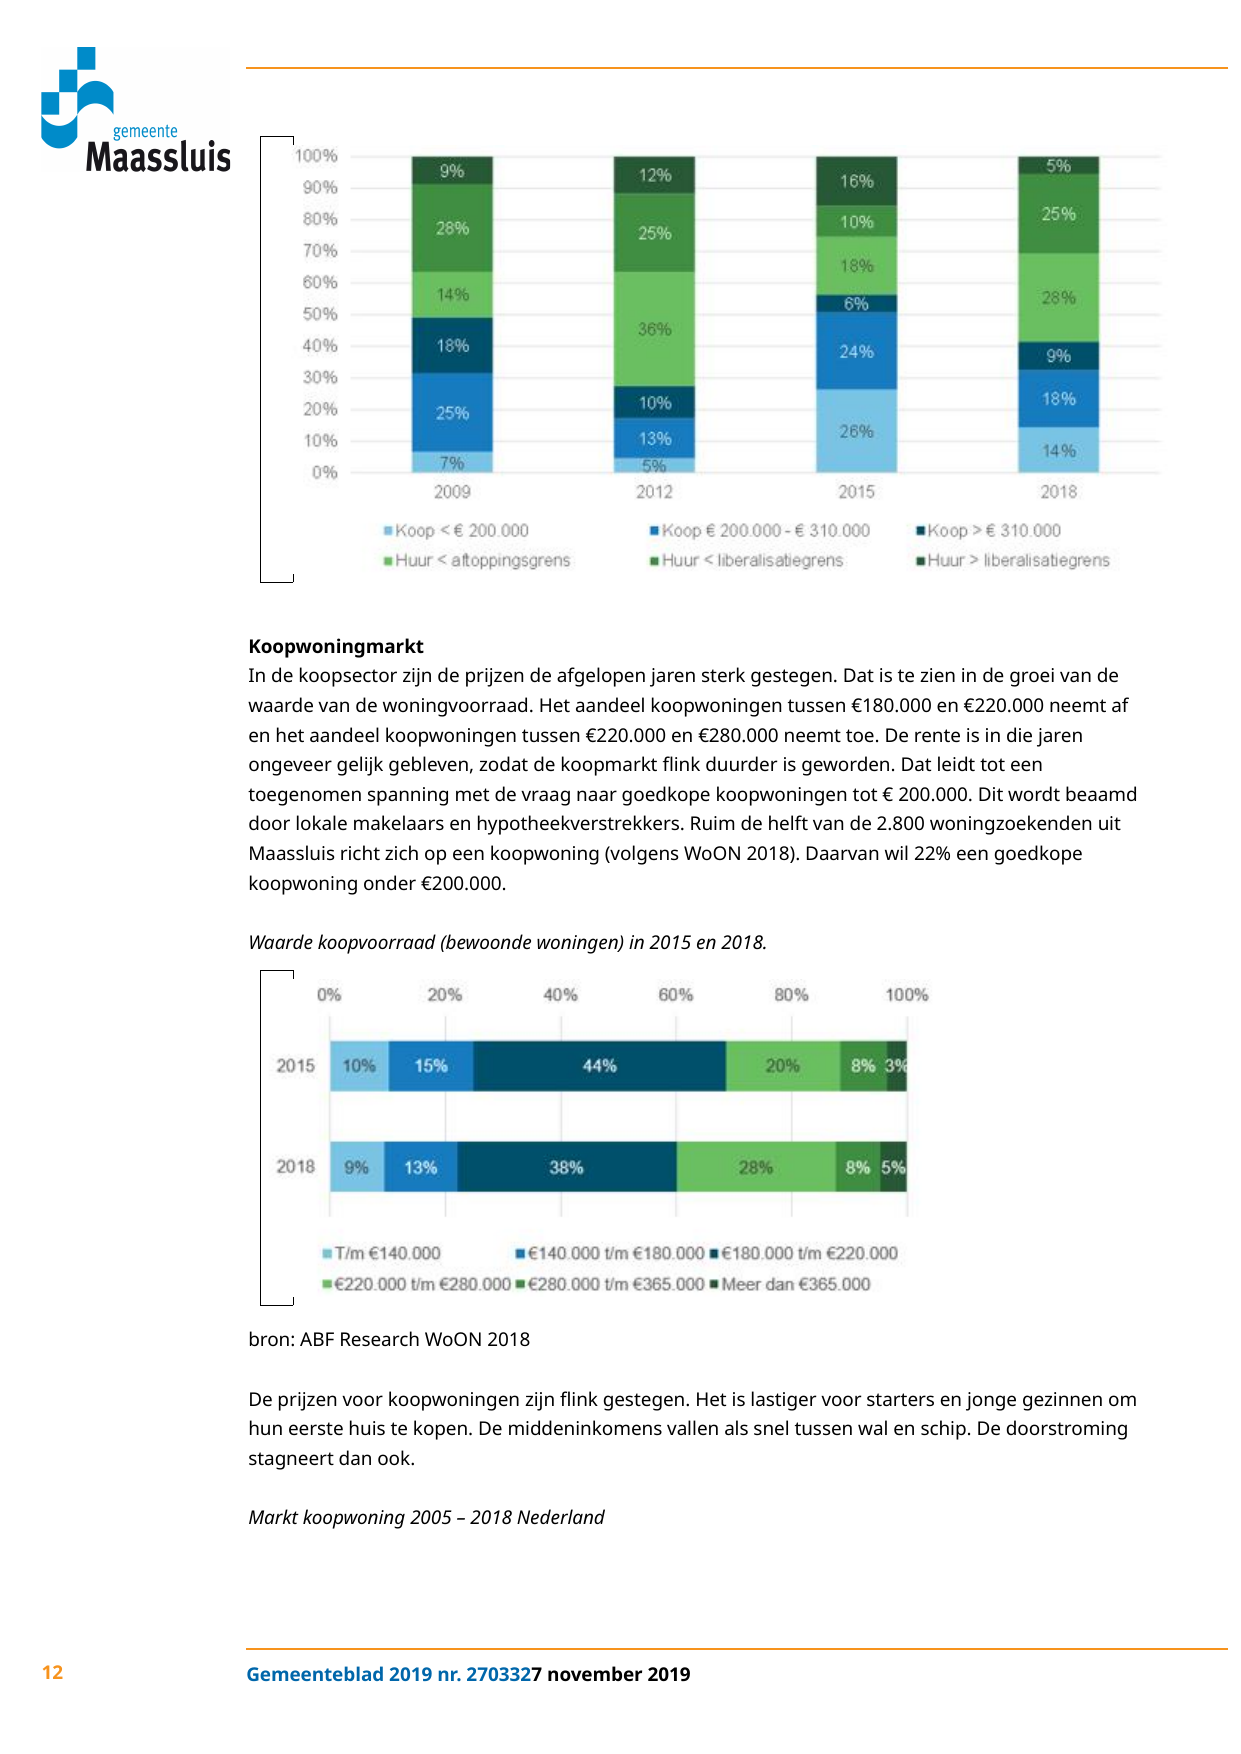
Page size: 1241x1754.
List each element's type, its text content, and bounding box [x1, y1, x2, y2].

text bron: ABF Research WoON 2018 [248, 1327, 1152, 1352]
text Waarde koopvoorraad (bewoonde woningen) in 2015 en 2018. [248, 929, 1152, 954]
picture [41, 47, 231, 172]
text Markt koopwoning 2005 – 2018 Nederland [248, 1504, 1152, 1530]
text De prijzen voor koopwoningen zijn flink gestegen. Het is lastiger voor starters en jonge gezinnen om hun eerste huis te kopen. De middeninkomens vallen als snel tussen wal en schip. De doorstroming stagneert dan ook. [248, 1386, 1152, 1471]
text Koopwoningmarkt [248, 633, 1152, 659]
picture [268, 979, 937, 1297]
text In de koopsector zijn de prijzen de afgelopen jaren sterk gestegen. Dat is te zien in de groei van de waarde van de woningvoorraad. Het aandeel koopwoningen tussen €180.000 en €220.000 neemt af en het aandeel koopwoningen tussen €220.000 en €280.000 neemt toe. De rente is in die jaren ongeveer gelijk gebleven, zodat de koopmarkt flink duurder is geworden. Dat leidt tot een toegenomen spanning met de vraag naar goedkope koopwoningen tot € 200.000. Dit wordt beaamd door lokale makelaars en hypotheekverstrekkers. Ruim de helft van de 2.800 woningzoekenden uit Maassluis richt zich op een koopwoning (volgens WoON 2018). Daarvan wil 22% een goedkope koopwoning onder €200.000. [248, 663, 1152, 895]
picture [41, 47, 77, 92]
picture [268, 145, 1173, 574]
